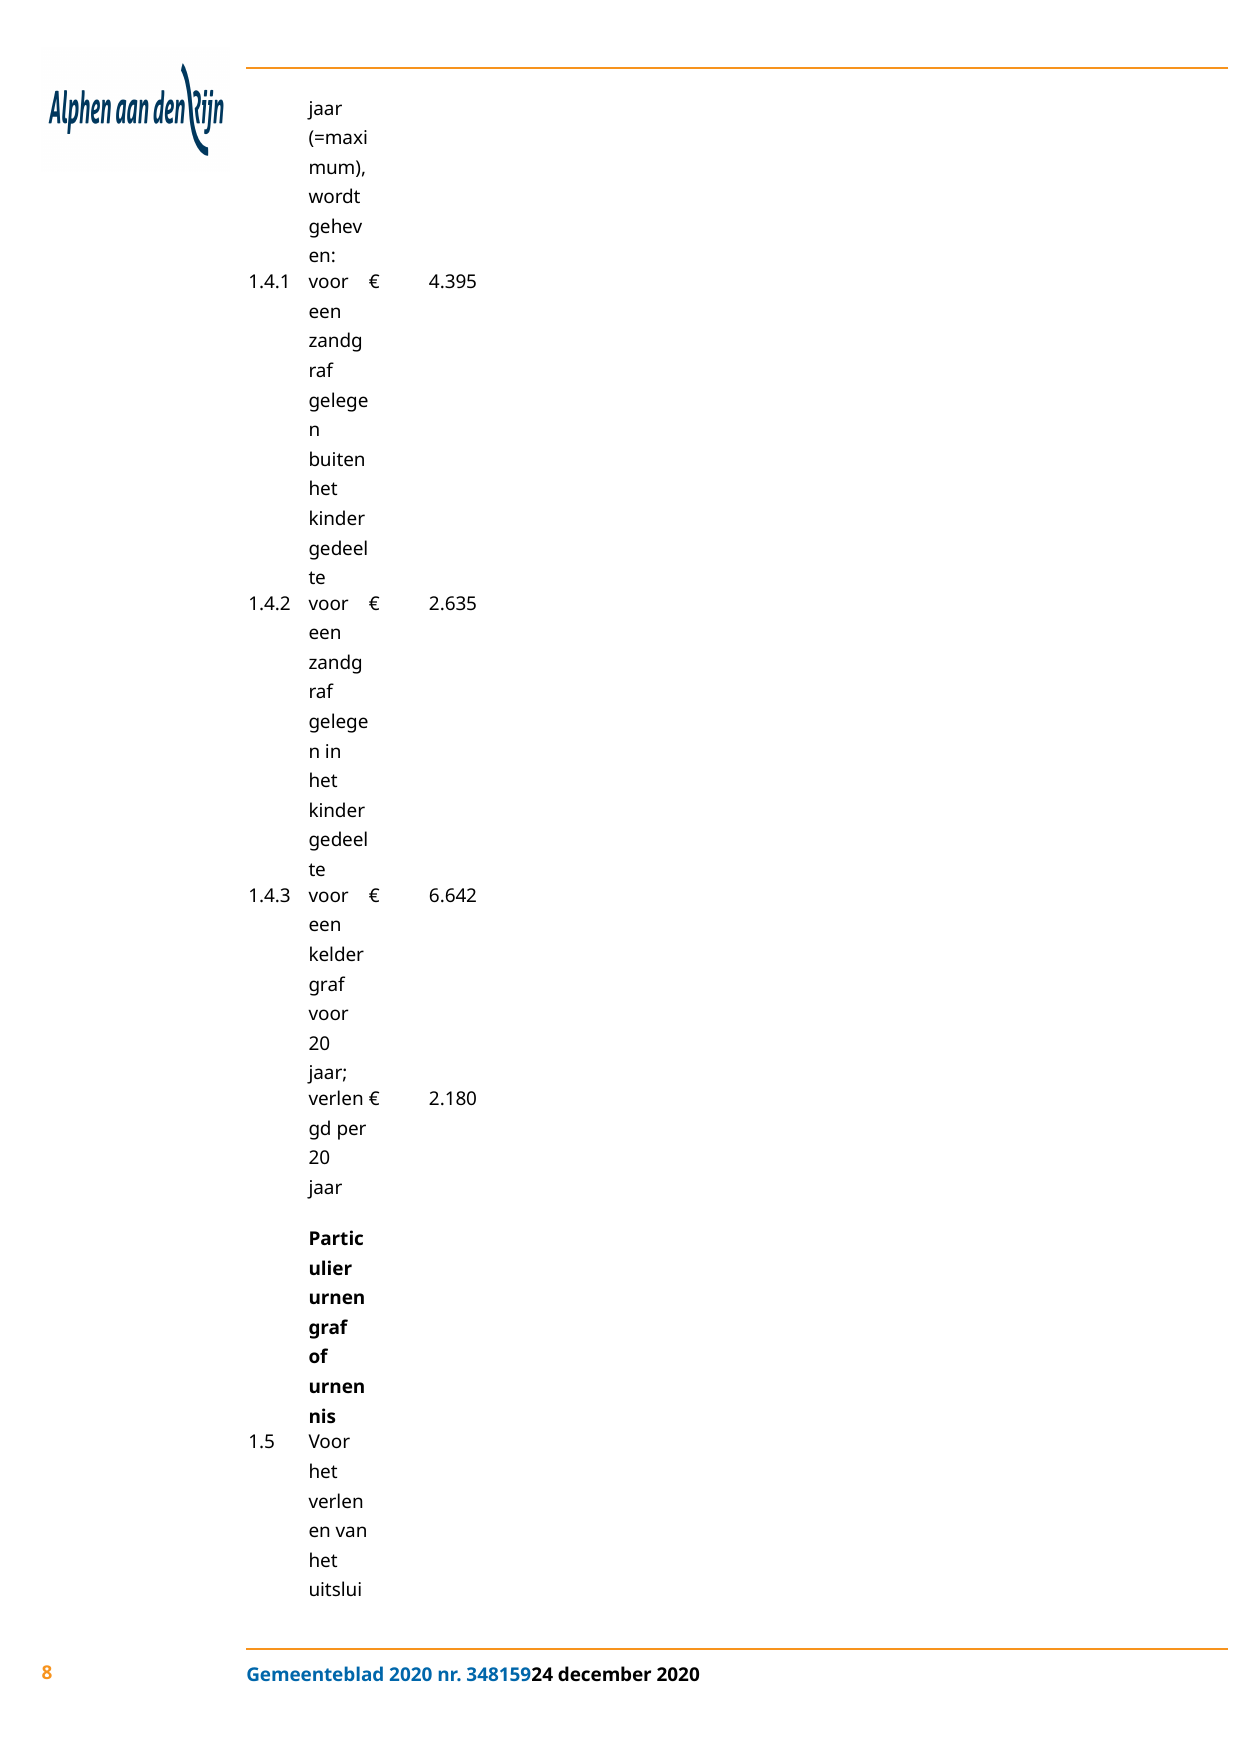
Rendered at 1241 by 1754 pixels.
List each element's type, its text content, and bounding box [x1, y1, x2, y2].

table_cell voor een zandgraf gelegen buiten het kindergedeelte [308, 269, 368, 590]
table_cell voor een keldergraf voor 20 jaar; [308, 882, 368, 1085]
table_cell 1.4.3 [248, 882, 308, 1085]
table_cell 2.635 [429, 590, 489, 882]
table_cell [489, 590, 549, 882]
table_cell voor een zandgraf gelegen in het kindergedeelte [308, 590, 368, 882]
table_cell [369, 1429, 429, 1602]
table_cell verlengd per 20 jaar [308, 1085, 368, 1200]
table_cell € [369, 882, 429, 1085]
table_cell [369, 95, 429, 268]
table_cell [489, 1085, 549, 1200]
table_cell 1.4.1 [248, 269, 308, 590]
table_cell € [369, 269, 429, 590]
table_cell [489, 1429, 549, 1602]
table_cell [369, 1200, 429, 1225]
table_cell 6.642 [429, 882, 489, 1085]
table_cell [489, 882, 549, 1085]
table_cell [248, 1085, 308, 1200]
table_cell 2.180 [429, 1085, 489, 1200]
table_cell [248, 1225, 308, 1429]
table_cell jaar (=maximum), wordt geheven: [308, 95, 368, 268]
table_cell [248, 95, 308, 268]
picture [41, 47, 231, 172]
table_cell 1.5 [248, 1429, 308, 1602]
table_cell [308, 1200, 368, 1225]
table_cell Voor het verlenen van het uitslui [308, 1429, 368, 1602]
table_cell 4.395 [429, 269, 489, 590]
table_cell 1.4.2 [248, 590, 308, 882]
table_cell [429, 1429, 489, 1602]
table_cell [489, 1200, 549, 1225]
table_cell [489, 269, 549, 590]
table_cell [489, 1225, 549, 1429]
table_cell € [369, 1085, 429, 1200]
table_cell [489, 95, 549, 268]
table_cell [248, 1200, 308, 1225]
table_cell Particulier urnengraf of urnennis [308, 1225, 368, 1429]
table_cell [429, 1225, 489, 1429]
table_cell [369, 1225, 429, 1429]
table_cell € [369, 590, 429, 882]
table_cell [429, 1200, 489, 1225]
table_cell [429, 95, 489, 268]
